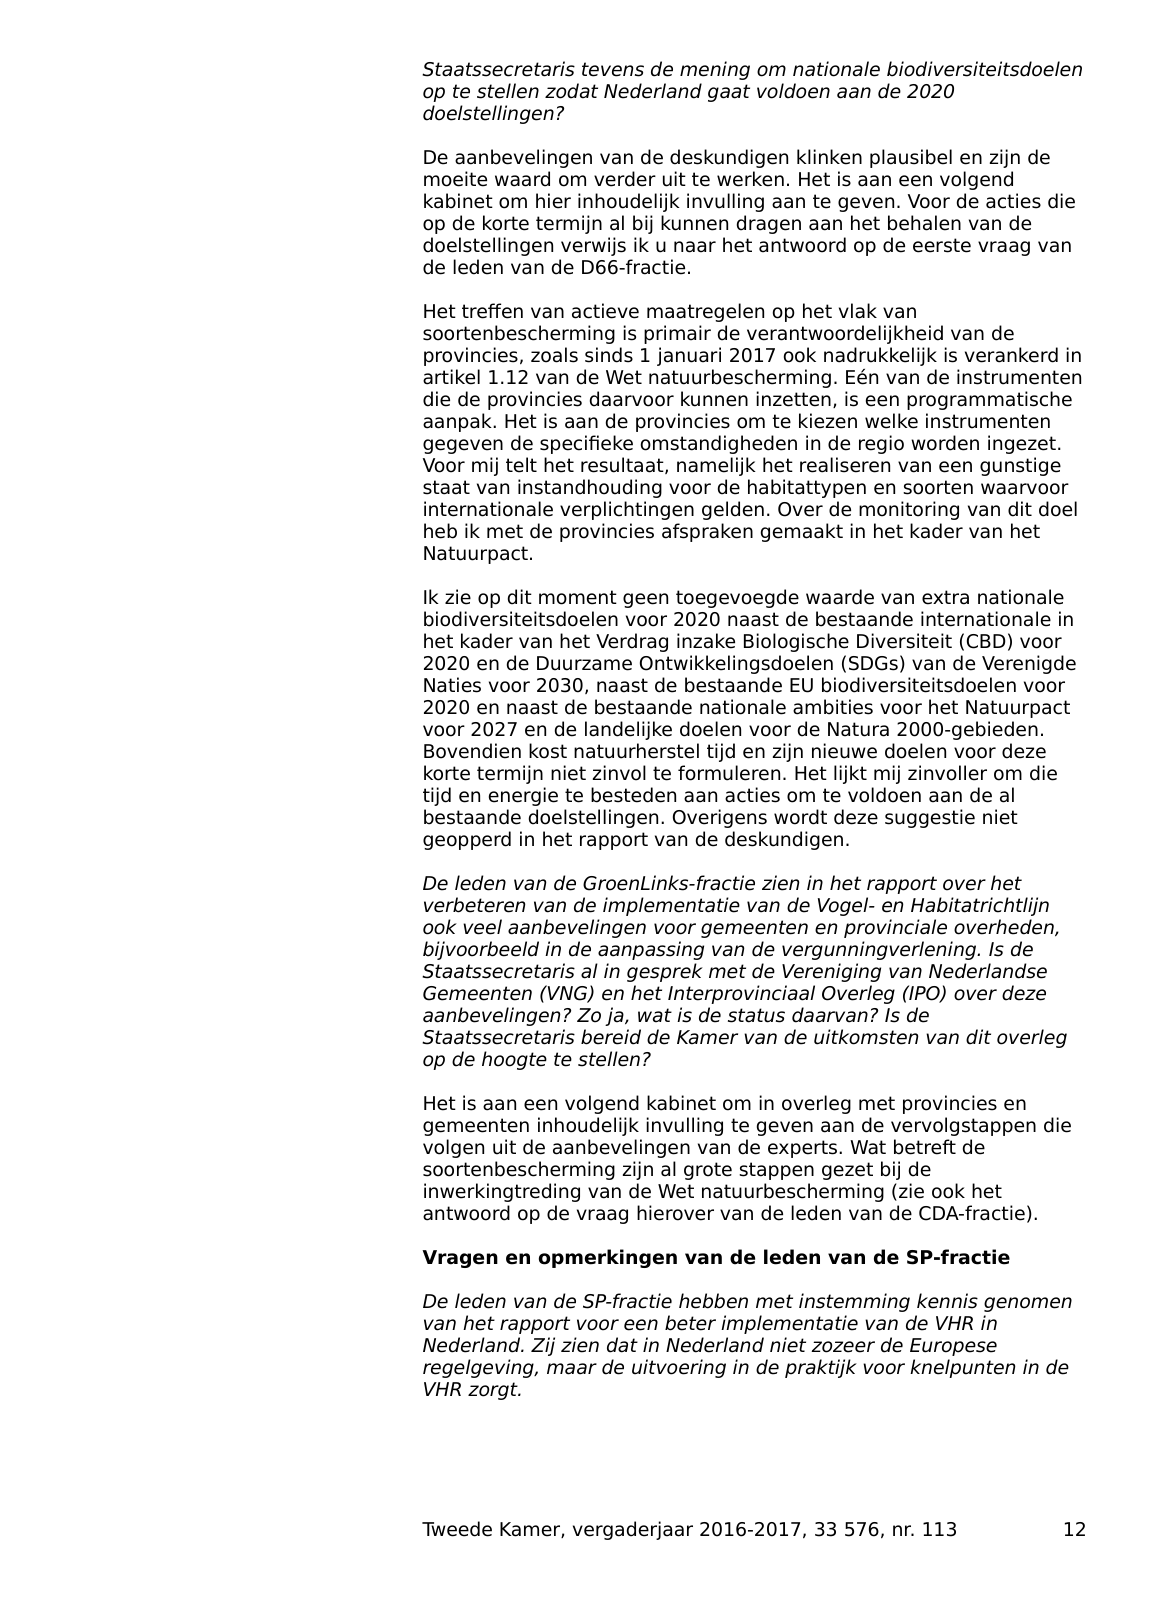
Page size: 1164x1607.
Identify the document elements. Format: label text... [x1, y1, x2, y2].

text Staatssecretaris tevens de mening om nationale biodiversiteitsdoelen op te stellen zodat Nederland gaat voldoen aan de 2020 doelstellingen? [422, 59, 1087, 125]
text Het treffen van actieve maatregelen op het vlak van soortenbescherming is primair de verantwoordelijkheid van de provincies, zoals sinds 1 januari 2017 ook nadrukkelijk is verankerd in artikel 1.12 van de Wet natuurbescherming. Eén van de instrumenten die de provincies daarvoor kunnen inzetten, is een programmatische aanpak. Het is aan de provincies om te kiezen welke instrumenten gegeven de specifieke omstandigheden in de regio worden ingezet. Voor mij telt het resultaat, namelijk het realiseren van een gunstige staat van instandhouding voor de habitattypen en soorten waarvoor internationale verplichtingen gelden. Over de monitoring van dit doel heb ik met de provincies afspraken gemaakt in het kader van het Natuurpact. [422, 301, 1087, 565]
text De leden van de GroenLinks-fractie zien in het rapport over het verbeteren van de implementatie van de Vogel- en Habitatrichtlijn ook veel aanbevelingen voor gemeenten en provinciale overheden, bijvoorbeeld in de aanpassing van de vergunningverlening. Is de Staatssecretaris al in gesprek met de Vereniging van Nederlandse Gemeenten (VNG) en het Interprovinciaal Overleg (IPO) over deze aanbevelingen? Zo ja, wat is de status daarvan? Is de Staatssecretaris bereid de Kamer van de uitkomsten van dit overleg op de hoogte te stellen? [422, 873, 1087, 1071]
text De leden van de SP-fractie hebben met instemming kennis genomen van het rapport voor een beter implementatie van de VHR in Nederland. Zij zien dat in Nederland niet zozeer de Europese regelgeving, maar de uitvoering in de praktijk voor knelpunten in de VHR zorgt. [422, 1291, 1087, 1401]
text De aanbevelingen van de deskundigen klinken plausibel en zijn de moeite waard om verder uit te werken. Het is aan een volgend kabinet om hier inhoudelijk invulling aan te geven. Voor de acties die op de korte termijn al bij kunnen dragen aan het behalen van de doelstellingen verwijs ik u naar het antwoord op de eerste vraag van de leden van de D66-fractie. [422, 147, 1087, 279]
subtitle Vragen en opmerkingen van de leden van de SP-fractie [422, 1247, 1087, 1269]
text Ik zie op dit moment geen toegevoegde waarde van extra nationale biodiversiteitsdoelen voor 2020 naast de bestaande internationale in het kader van het Verdrag inzake Biologische Diversiteit (CBD) voor 2020 en de Duurzame Ontwikkelingsdoelen (SDGs) van de Verenigde Naties voor 2030, naast de bestaande EU biodiversiteitsdoelen voor 2020 en naast de bestaande nationale ambities voor het Natuurpact voor 2027 en de landelijke doelen voor de Natura 2000-gebieden. Bovendien kost natuurherstel tijd en zijn nieuwe doelen voor deze korte termijn niet zinvol te formuleren. Het lijkt mij zinvoller om die tijd en energie te besteden aan acties om te voldoen aan de al bestaande doelstellingen. Overigens wordt deze suggestie niet geopperd in het rapport van de deskundigen. [422, 587, 1087, 851]
text Het is aan een volgend kabinet om in overleg met provincies en gemeenten inhoudelijk invulling te geven aan de vervolgstappen die volgen uit de aanbevelingen van de experts. Wat betreft de soortenbescherming zijn al grote stappen gezet bij de inwerkingtreding van de Wet natuurbescherming (zie ook het antwoord op de vraag hierover van de leden van de CDA-fractie). [422, 1093, 1087, 1225]
